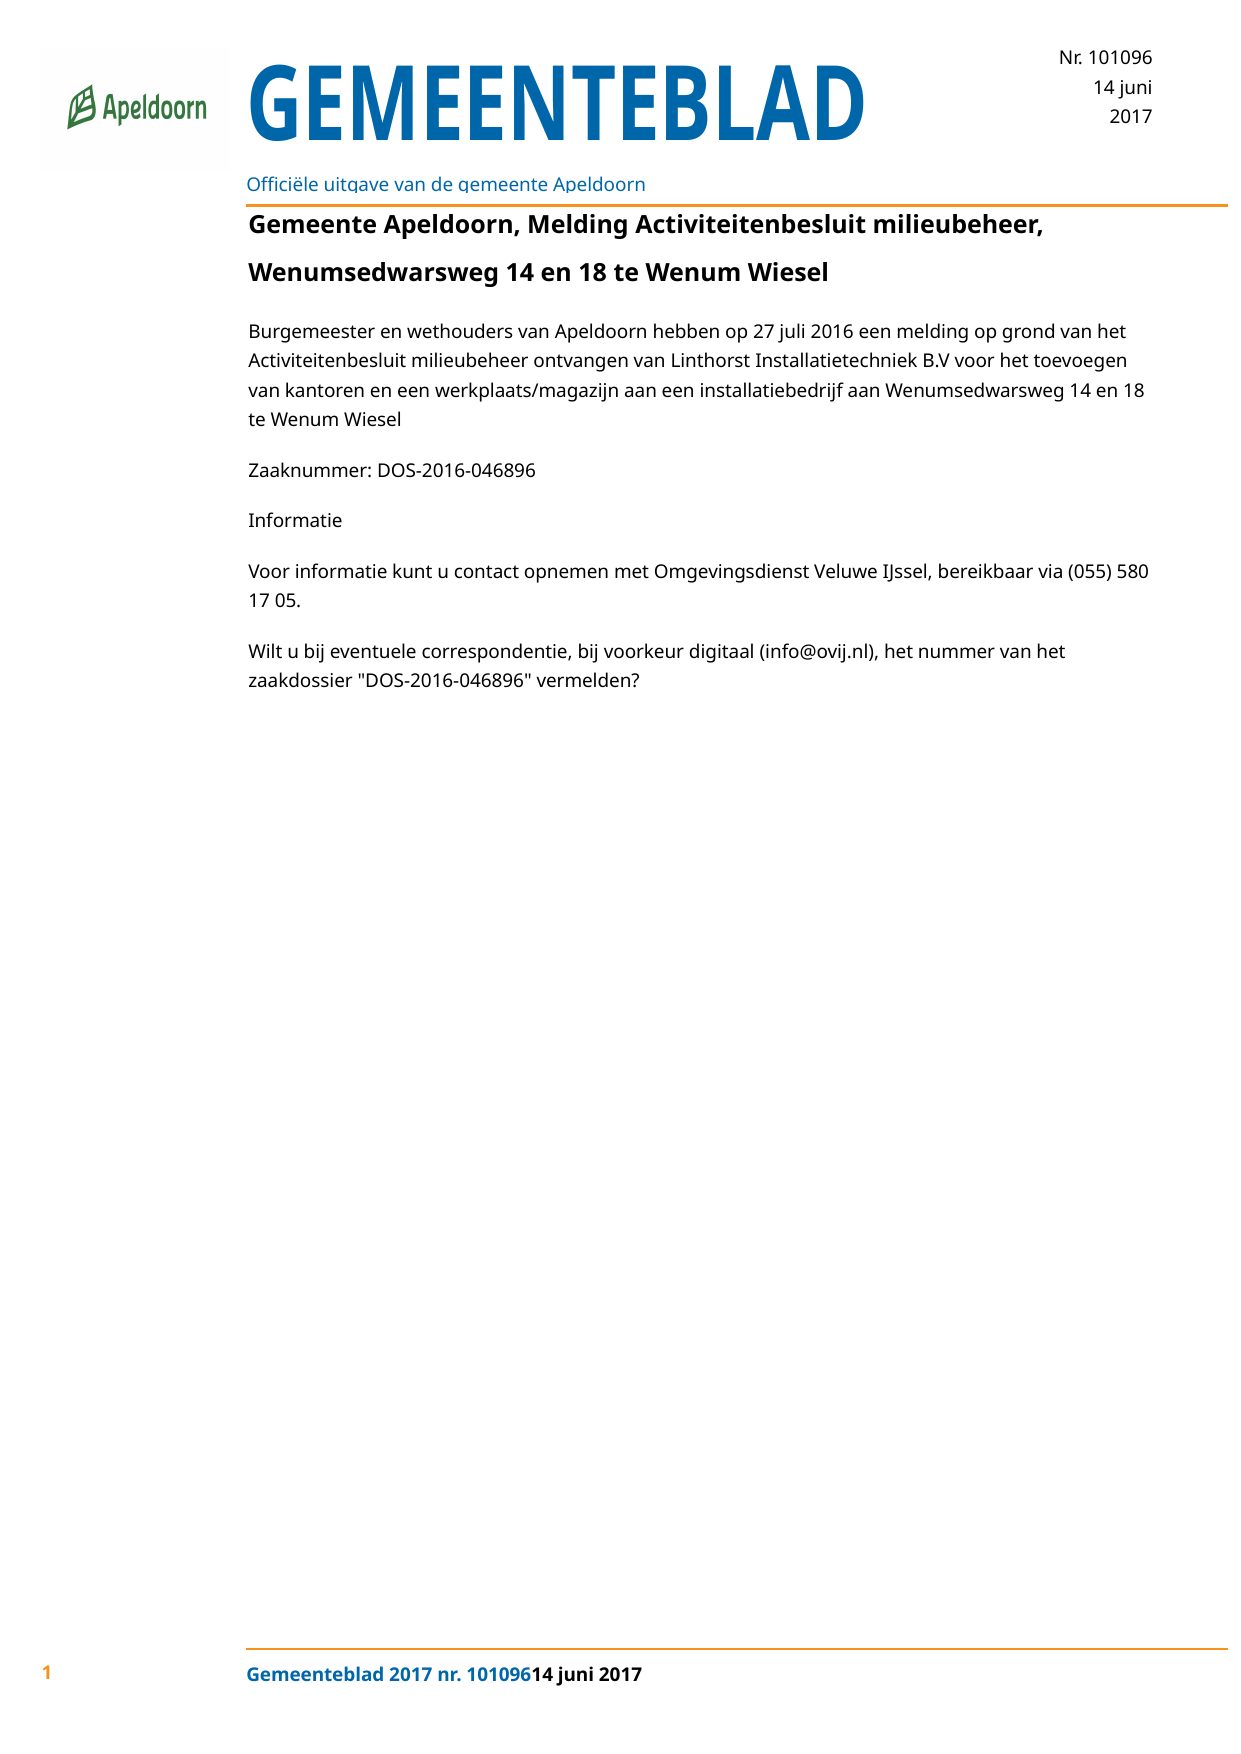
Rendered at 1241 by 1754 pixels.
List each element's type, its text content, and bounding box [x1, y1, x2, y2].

text Burgemeester en wethouders van Apeldoorn hebben op 27 juli 2016 een melding op grond van het Activiteitenbesluit milieubeheer ontvangen van Linthorst Installatietechniek B.V voor het toevoegen van kantoren en een werkplaats/magazijn aan een installatiebedrijf aan Wenumsedwarsweg 14 en 18 te Wenum Wiesel [248, 318, 1152, 432]
text Gemeente Apeldoorn, Melding Activiteitenbesluit milieubeheer, Wenumsedwarsweg 14 en 18 te Wenum Wiesel [248, 207, 1152, 288]
picture [41, 47, 231, 172]
text Zaaknummer: DOS-2016-046896 [248, 457, 1152, 483]
text Voor informatie kunt u contact opnemen met Omgevingsdienst Veluwe IJssel, bereikbaar via (055) 580 17 05. [248, 558, 1152, 613]
text Informatie [248, 507, 1152, 533]
text Wilt u bij eventuele correspondentie, bij voorkeur digitaal (info@ovij.nl), het nummer van het zaakdossier "DOS-2016-046896" vermelden? [248, 638, 1152, 693]
